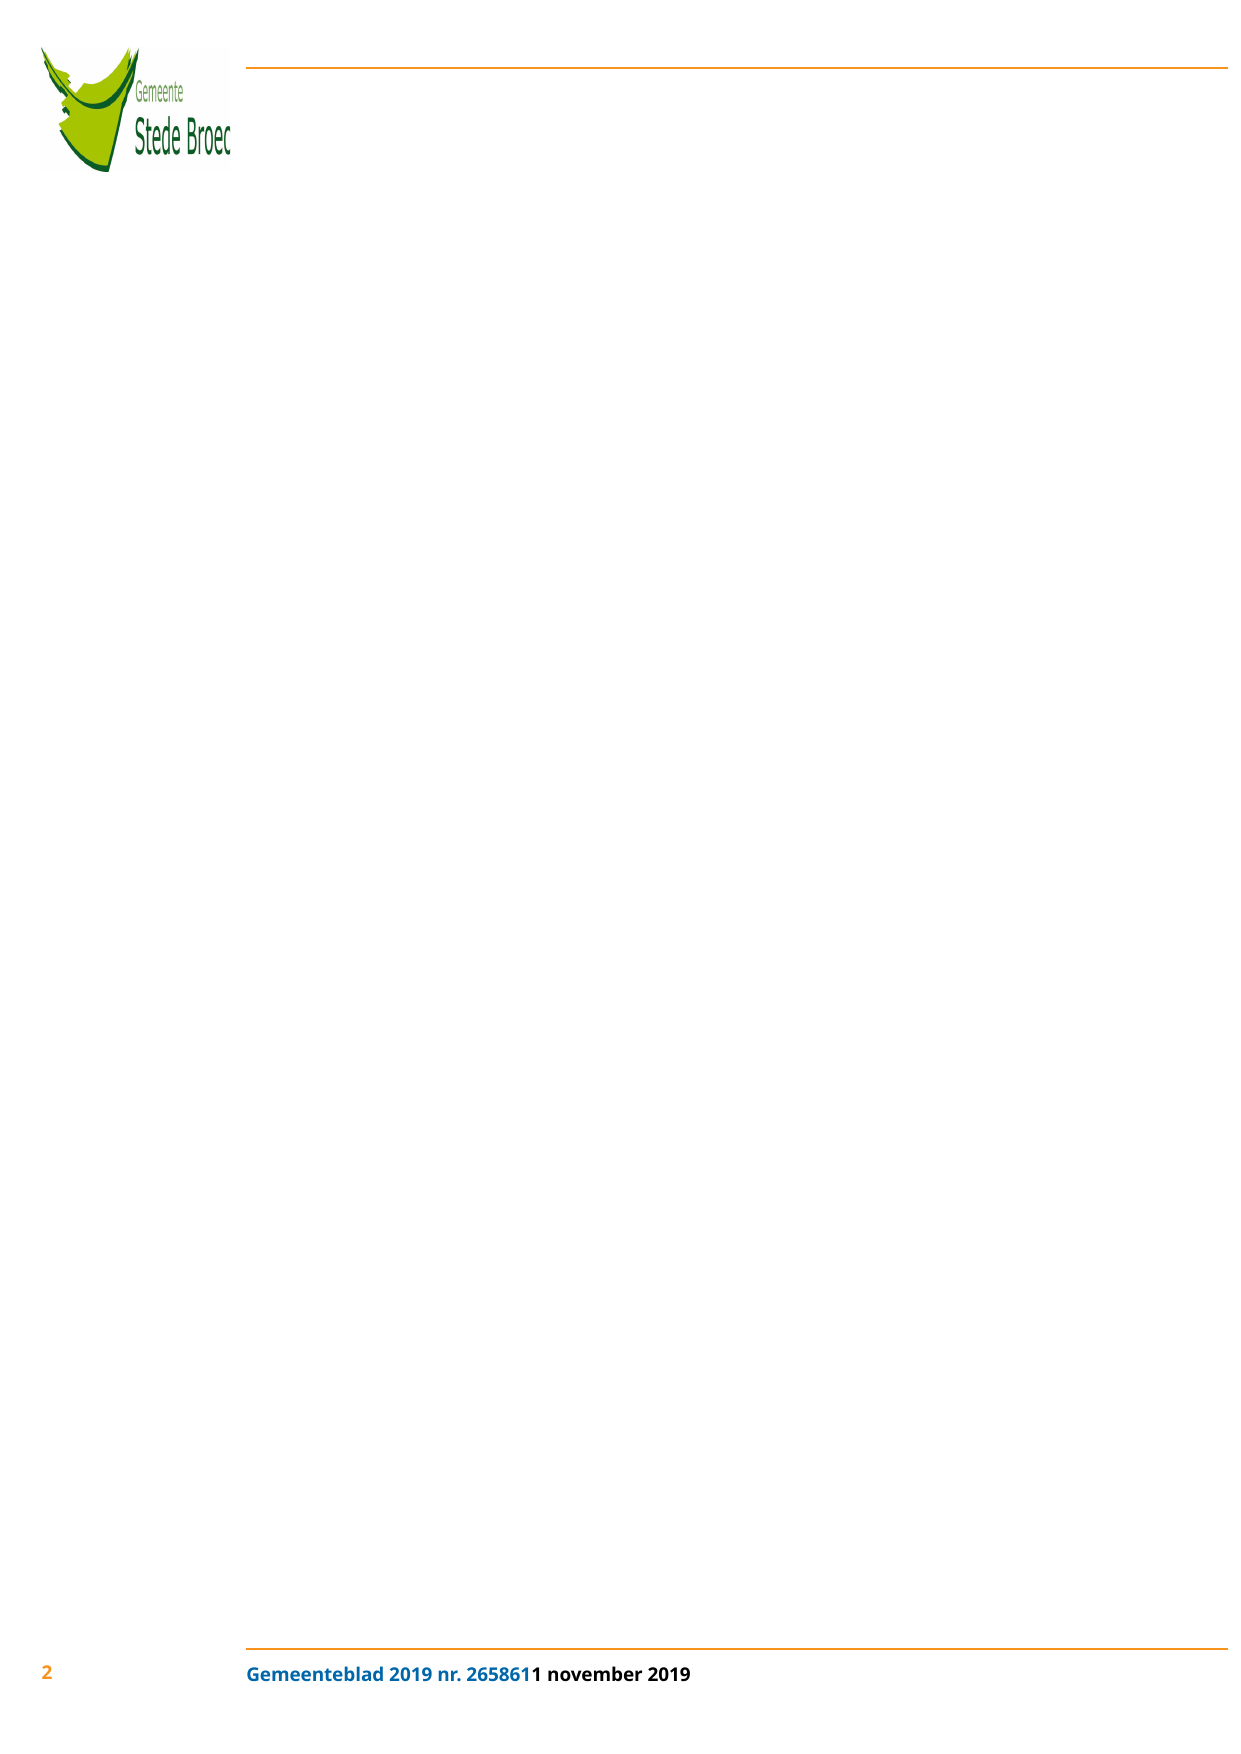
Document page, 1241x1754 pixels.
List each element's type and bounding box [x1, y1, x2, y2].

picture [41, 47, 231, 172]
